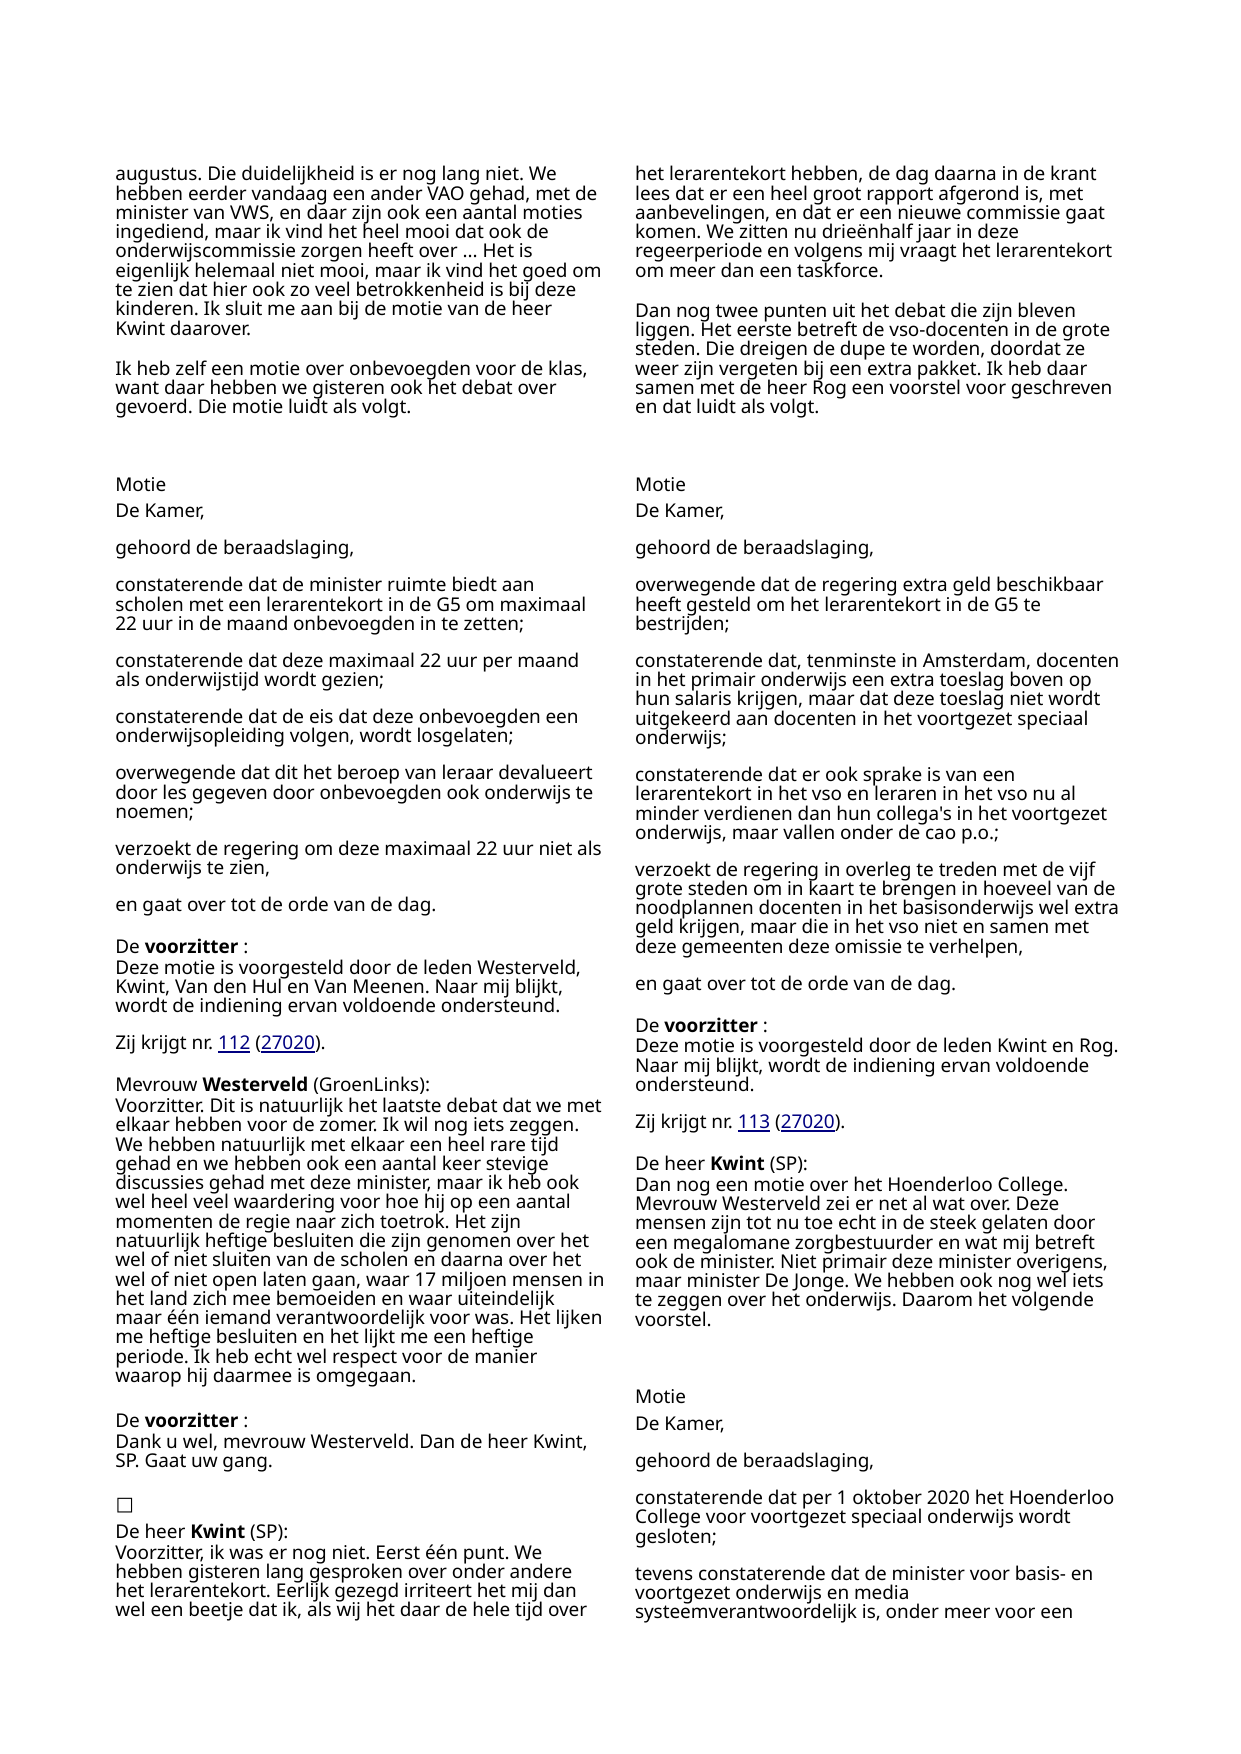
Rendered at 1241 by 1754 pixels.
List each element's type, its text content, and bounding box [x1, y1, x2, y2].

text Dan nog twee punten uit het debat die zijn bleven liggen. Het eerste betreft de vso-docenten in de grote steden. Die dreigen de dupe te worden, doordat ze weer zijn vergeten bij een extra pakket. Ik heb daar samen met de heer Rog een voorstel voor geschreven en dat luidt als volgt. [635, 302, 1125, 417]
text Motie [115, 471, 605, 496]
text en gaat over tot de orde van de dag. [115, 896, 605, 915]
text tevens constaterende dat de minister voor basis- en voortgezet onderwijs en media systeemverantwoordelijk is, onder meer voor een [635, 1564, 1125, 1622]
text gehoord de beraadslaging, [115, 539, 605, 559]
text augustus. Die duidelijkheid is er nog lang niet. We hebben eerder vandaag een ander VAO gehad, met de minister van VWS, en daar zijn ook een aantal moties ingediend, maar ik vind het heel mooi dat ook de onderwijscommissie zorgen heeft over ... Het is eigenlijk helemaal niet mooi, maar ik vind het goed om te zien dat hier ook zo veel betrokkenheid is bij deze kinderen. Ik sluit me aan bij de motie van de heer Kwint daarover. [115, 165, 605, 339]
text De Kamer, [635, 1415, 1125, 1434]
text verzoekt de regering om deze maximaal 22 uur niet als onderwijs te zien, [115, 840, 605, 878]
text constaterende dat deze maximaal 22 uur per maand als onderwijstijd wordt gezien; [115, 652, 605, 690]
text Zij krijgt nr. 112 (27020). [115, 1034, 605, 1054]
text constaterende dat, tenminste in Amsterdam, docenten in het primair onderwijs een extra toeslag boven op hun salaris krijgen, maar dat deze toeslag niet wordt uitgekeerd aan docenten in het voortgezet speciaal onderwijs; [635, 652, 1125, 748]
text verzoekt de regering in overleg te treden met de vijf grote steden om in kaart te brengen in hoeveel van de noodplannen docenten in het basisonderwijs wel extra geld krijgen, maar die in het vso niet en samen met deze gemeenten deze omissie te verhelpen, [635, 861, 1125, 957]
text De heer Kwint (SP): [635, 1150, 1125, 1176]
text De voorzitter : [635, 1012, 1125, 1037]
text De voorzitter : [115, 933, 605, 959]
text overwegende dat dit het beroep van leraar devalueert door les gegeven door onbevoegden ook onderwijs te noemen; [115, 764, 605, 822]
text Dan nog een motie over het Hoenderloo College. Mevrouw Westerveld zei er net al wat over. Deze mensen zijn tot nu toe echt in de steek gelaten door een megalomane zorgbestuurder en wat mij betreft ook de minister. Niet primair deze minister overigens, maar minister De Jonge. We hebben ook nog wel iets te zeggen over het onderwijs. Daarom het volgende voorstel. [635, 1176, 1125, 1330]
text De voorzitter : [115, 1407, 605, 1433]
text constaterende dat de eis dat deze onbevoegden een onderwijsopleiding volgen, wordt losgelaten; [115, 708, 605, 747]
text Motie [635, 471, 1125, 496]
text constaterende dat per 1 oktober 2020 het Hoenderloo College voor voortgezet speciaal onderwijs wordt gesloten; [635, 1489, 1125, 1547]
text het lerarentekort hebben, de dag daarna in de krant lees dat er een heel groot rapport afgerond is, met aanbevelingen, en dat er een nieuwe commissie gaat komen. We zitten nu drieënhalf jaar in deze regeerperiode en volgens mij vraagt het lerarentekort om meer dan een taskforce. [635, 165, 1125, 281]
text constaterende dat de minister ruimte biedt aan scholen met een lerarentekort in de G5 om maximaal 22 uur in de maand onbevoegden in te zetten; [115, 576, 605, 634]
text constaterende dat er ook sprake is van een lerarentekort in het vso en leraren in het vso nu al minder verdienen dan hun collega's in het voortgezet onderwijs, maar vallen onder de cao p.o.; [635, 766, 1125, 843]
text Dank u wel, mevrouw Westerveld. Dan de heer Kwint, SP. Gaat uw gang. [115, 1433, 605, 1471]
text en gaat over tot de orde van de dag. [635, 975, 1125, 994]
text gehoord de beraadslaging, [635, 539, 1125, 559]
text Mevrouw Westerveld (GroenLinks): [115, 1071, 605, 1097]
text gehoord de beraadslaging, [635, 1452, 1125, 1471]
text Ik heb zelf een motie over onbevoegden voor de klas, want daar hebben we gisteren ook het debat over gevoerd. Die motie luidt als volgt. [115, 359, 605, 417]
text Deze motie is voorgesteld door de leden Kwint en Rog. Naar mij blijkt, wordt de indiening ervan voldoende ondersteund. [635, 1037, 1125, 1095]
text ⬜ [115, 1492, 605, 1518]
text Motie [635, 1383, 1125, 1409]
text Voorzitter. Dit is natuurlijk het laatste debat dat we met elkaar hebben voor de zomer. Ik wil nog iets zeggen. We hebben natuurlijk met elkaar een heel rare tijd gehad en we hebben ook een aantal keer stevige discussies gehad met deze minister, maar ik heb ook wel heel veel waardering voor hoe hij op een aantal momenten de regie naar zich toetrok. Het zijn natuurlijk heftige besluiten die zijn genomen over het wel of niet sluiten van de scholen en daarna over het wel of niet open laten gaan, waar 17 miljoen mensen in het land zich mee bemoeiden en waar uiteindelijk maar één iemand verantwoordelijk voor was. Het lijken me heftige besluiten en het lijkt me een heftige periode. Ik heb echt wel respect voor de manier waarop hij daarmee is omgegaan. [115, 1097, 605, 1386]
text Deze motie is voorgesteld door de leden Westerveld, Kwint, Van den Hul en Van Meenen. Naar mij blijkt, wordt de indiening ervan voldoende ondersteund. [115, 959, 605, 1017]
text Voorzitter, ik was er nog niet. Eerst één punt. We hebben gisteren lang gesproken over onder andere het lerarentekort. Eerlijk gezegd irriteert het mij dan wel een beetje dat ik, als wij het daar de hele tijd over [115, 1544, 605, 1621]
text Zij krijgt nr. 113 (27020). [635, 1113, 1125, 1132]
text De Kamer, [635, 502, 1125, 522]
text De Kamer, [115, 502, 605, 522]
text De heer Kwint (SP): [115, 1518, 605, 1544]
text overwegende dat de regering extra geld beschikbaar heeft gesteld om het lerarentekort in de G5 te bestrijden; [635, 576, 1125, 634]
